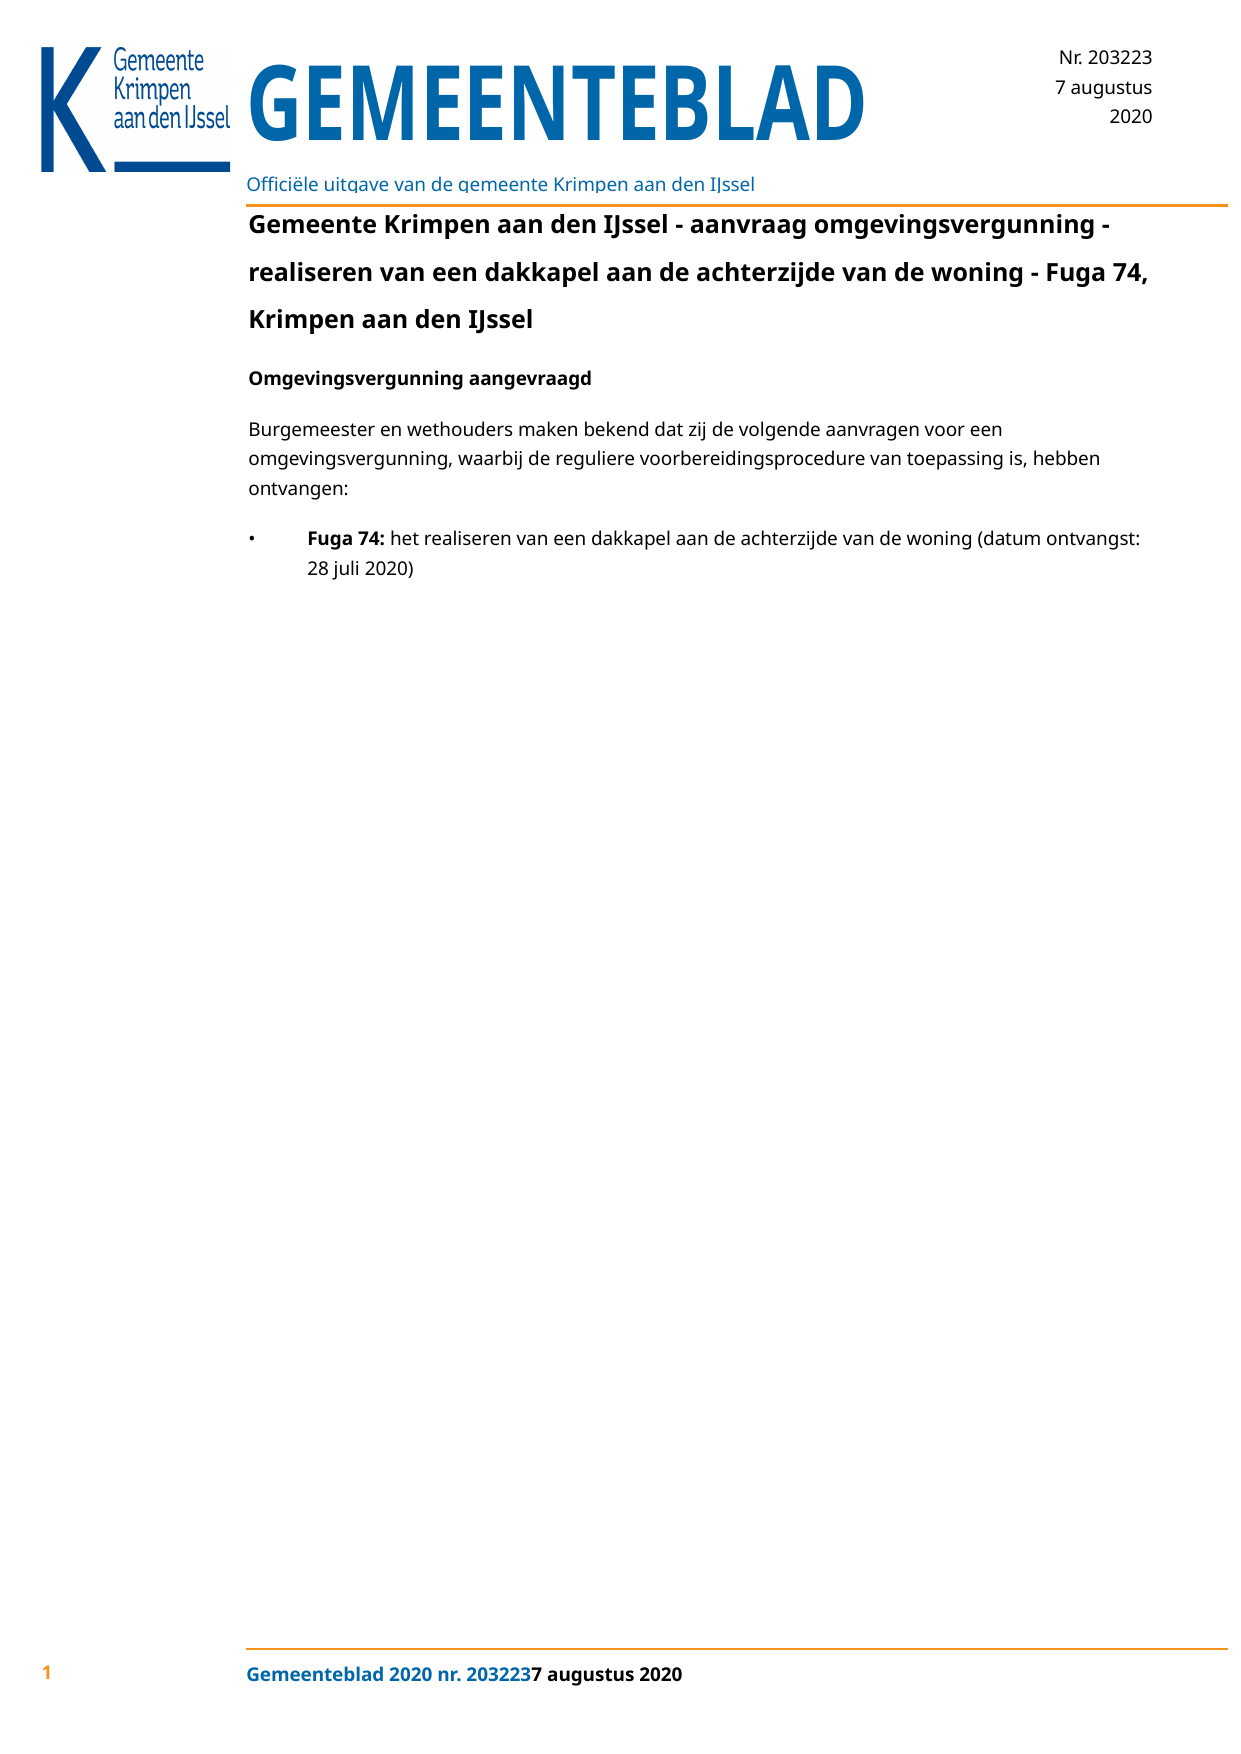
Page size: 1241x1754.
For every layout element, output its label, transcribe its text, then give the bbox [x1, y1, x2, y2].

list Fuga 74: het realiseren van een dakkapel aan de achterzijde van de woning (datum ontvangst: 28 juli 2020) [248, 526, 1152, 581]
picture [41, 47, 231, 172]
text Burgemeester en wethouders maken bekend dat zij de volgende aanvragen voor een omgevingsvergunning, waarbij de reguliere voorbereidingsprocedure van toepassing is, hebben ontvangen: [248, 416, 1152, 501]
text Gemeente Krimpen aan den IJssel - aanvraag omgevingsvergunning - realiseren van een dakkapel aan de achterzijde van de woning - Fuga 74, Krimpen aan den IJssel [248, 207, 1152, 336]
text Omgevingsvergunning aangevraagd [248, 366, 1152, 391]
